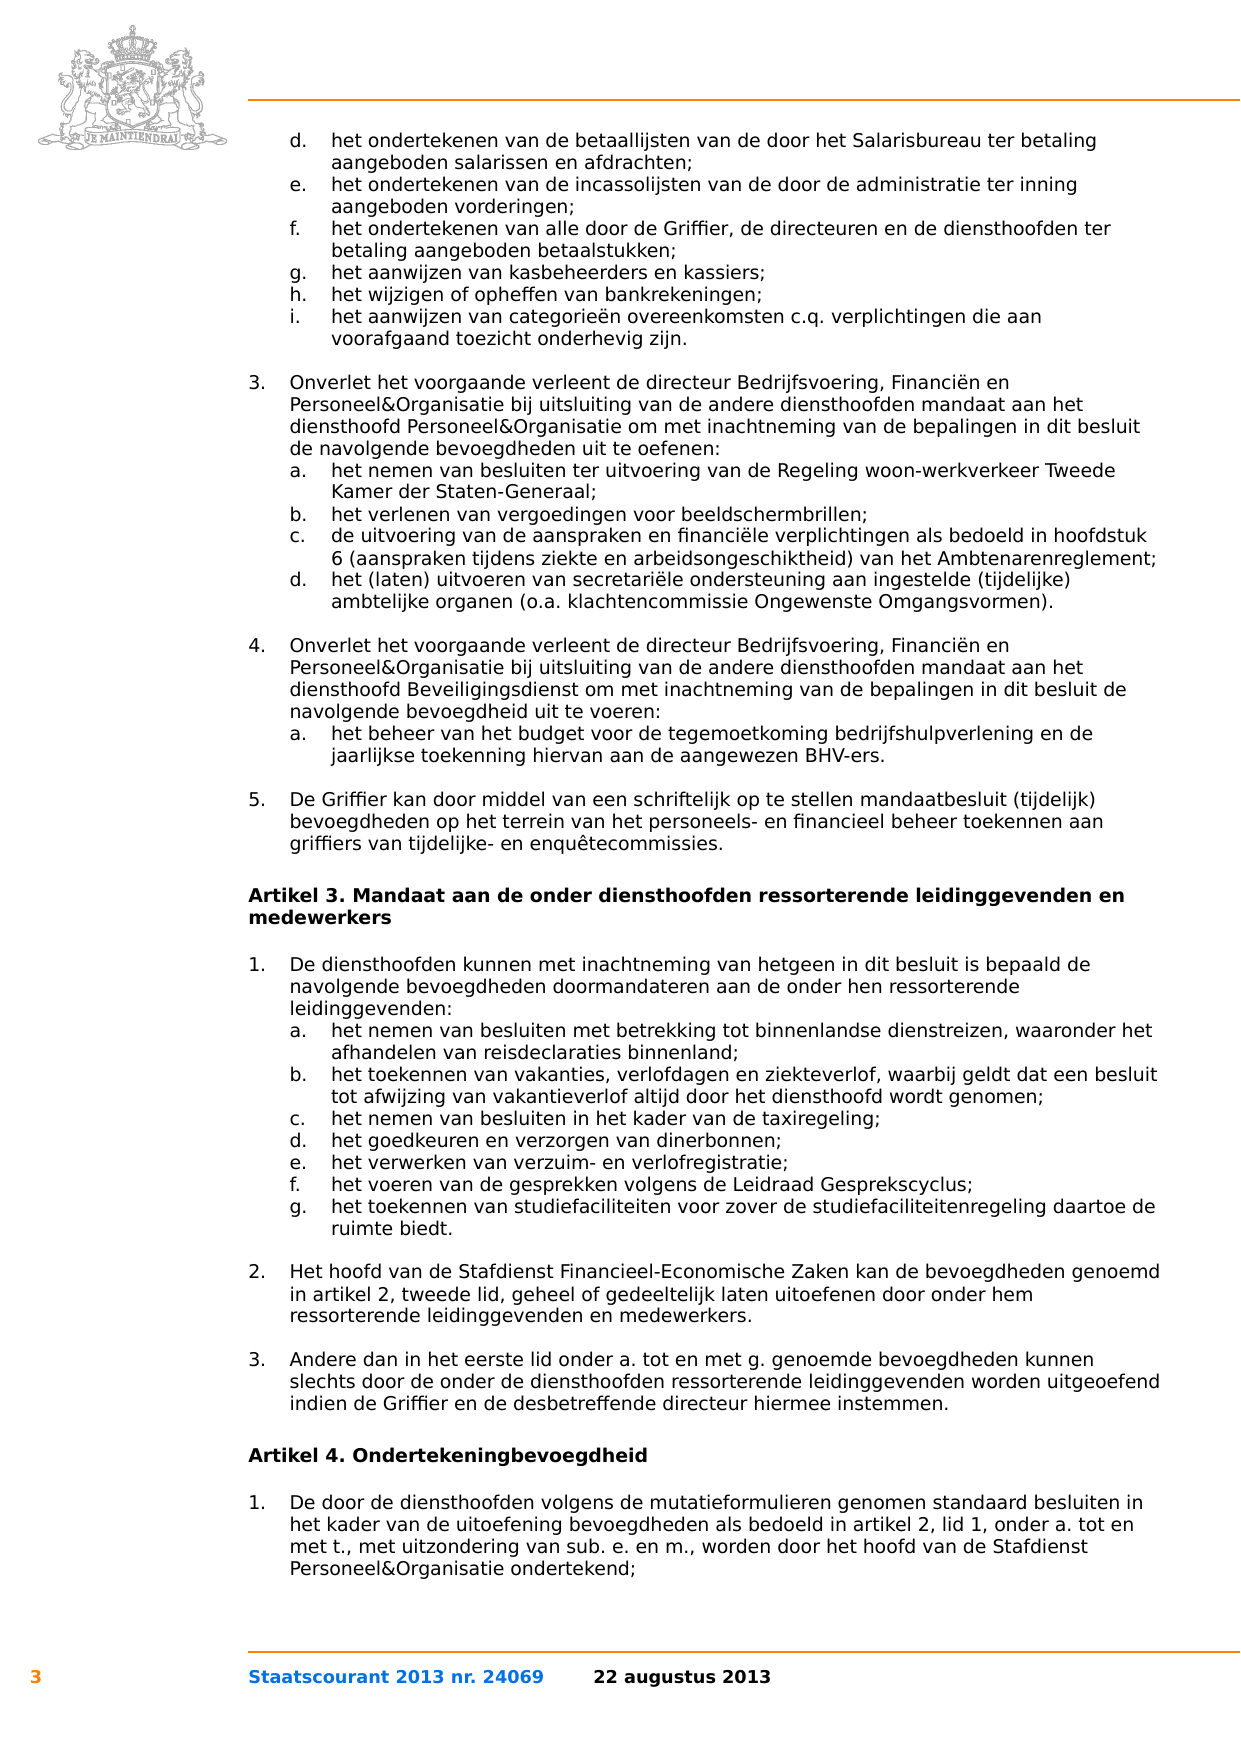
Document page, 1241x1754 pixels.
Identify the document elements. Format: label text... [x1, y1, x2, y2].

text 5. De Griffier kan door middel van een schriftelijk op te stellen mandaatbesluit (tijdelijk) bevoegdheden op het terrein van het personeels- en financieel beheer toekennen aan griffiers van tijdelijke- en enquêtecommissies. [248, 789, 1163, 855]
text f. het ondertekenen van alle door de Griffier, de directeuren en de diensthoofden ter betaling aangeboden betaalstukken; [289, 218, 1163, 262]
text h. het wijzigen of opheffen van bankrekeningen; [289, 284, 1163, 306]
text 2. Het hoofd van de Stafdienst Financieel-Economische Zaken kan de bevoegdheden genoemd in artikel 2, tweede lid, geheel of gedeeltelijk laten uitoefenen door onder hem ressorterende leidinggevenden en medewerkers. [248, 1261, 1163, 1327]
text c. het nemen van besluiten in het kader van de taxiregeling; [289, 1108, 1163, 1130]
text e. het ondertekenen van de incassolijsten van de door de administratie ter inning aangeboden vorderingen; [289, 174, 1163, 218]
text a. het beheer van het budget voor de tegemoetkoming bedrijfshulpverlening en de jaarlijkse toekenning hiervan aan de aangewezen BHV-ers. [289, 723, 1163, 767]
text 1. De diensthoofden kunnen met inachtneming van hetgeen in dit besluit is bepaald de navolgende bevoegdheden doormandateren aan de onder hen ressorterende leidinggevenden: [248, 954, 1163, 1020]
subtitle Artikel 3. Mandaat aan de onder diensthoofden ressorterende leidinggevenden en medewerkers [248, 885, 1163, 929]
text a. het nemen van besluiten ter uitvoering van de Regeling woon-werkverkeer Tweede Kamer der Staten-Generaal; [289, 459, 1163, 503]
text c. de uitvoering van de aanspraken en financiële verplichtingen als bedoeld in hoofdstuk 6 (aanspraken tijdens ziekte en arbeidsongeschiktheid) van het Ambtenarenreglement; [289, 525, 1163, 569]
text d. het (laten) uitvoeren van secretariële ondersteuning aan ingestelde (tijdelijke) ambtelijke organen (o.a. klachtencommissie Ongewenste Omgangsvormen). [289, 569, 1163, 613]
picture [38, 25, 227, 150]
subtitle Artikel 4. Ondertekeningbevoegdheid [248, 1445, 1163, 1467]
text g. het aanwijzen van kasbeheerders en kassiers; [289, 262, 1163, 284]
text f. het voeren van de gesprekken volgens de Leidraad Gesprekscyclus; [289, 1174, 1163, 1196]
text 1. De door de diensthoofden volgens de mutatieformulieren genomen standaard besluiten in het kader van de uitoefening bevoegdheden als bedoeld in artikel 2, lid 1, onder a. tot en met t., met uitzondering van sub. e. en m., worden door het hoofd van de Stafdienst Personeel&Organisatie ondertekend; [248, 1492, 1163, 1580]
text e. het verwerken van verzuim- en verlofregistratie; [289, 1152, 1163, 1174]
text b. het verlenen van vergoedingen voor beeldschermbrillen; [289, 503, 1163, 525]
text 3. Andere dan in het eerste lid onder a. tot en met g. genoemde bevoegdheden kunnen slechts door de onder de diensthoofden ressorterende leidinggevenden worden uitgeoefend indien de Griffier en de desbetreffende directeur hiermee instemmen. [248, 1349, 1163, 1415]
text b. het toekennen van vakanties, verlofdagen en ziekteverlof, waarbij geldt dat een besluit tot afwijzing van vakantieverlof altijd door het diensthoofd wordt genomen; [289, 1064, 1163, 1108]
text a. het nemen van besluiten met betrekking tot binnenlandse dienstreizen, waaronder het afhandelen van reisdeclaraties binnenland; [289, 1020, 1163, 1064]
text g. het toekennen van studiefaciliteiten voor zover de studiefaciliteitenregeling daartoe de ruimte biedt. [289, 1196, 1163, 1239]
text i. het aanwijzen van categorieën overeenkomsten c.q. verplichtingen die aan voorafgaand toezicht onderhevig zijn. [289, 306, 1163, 350]
text d. het ondertekenen van de betaallijsten van de door het Salarisbureau ter betaling aangeboden salarissen en afdrachten; [289, 130, 1163, 174]
text d. het goedkeuren en verzorgen van dinerbonnen; [289, 1130, 1163, 1152]
text 3. Onverlet het voorgaande verleent de directeur Bedrijfsvoering, Financiën en Personeel&Organisatie bij uitsluiting van de andere diensthoofden mandaat aan het diensthoofd Personeel&Organisatie om met inachtneming van de bepalingen in dit besluit de navolgende bevoegdheden uit te oefenen: [248, 372, 1163, 459]
text 4. Onverlet het voorgaande verleent de directeur Bedrijfsvoering, Financiën en Personeel&Organisatie bij uitsluiting van de andere diensthoofden mandaat aan het diensthoofd Beveiligingsdienst om met inachtneming van de bepalingen in dit besluit de navolgende bevoegdheid uit te voeren: [248, 635, 1163, 723]
